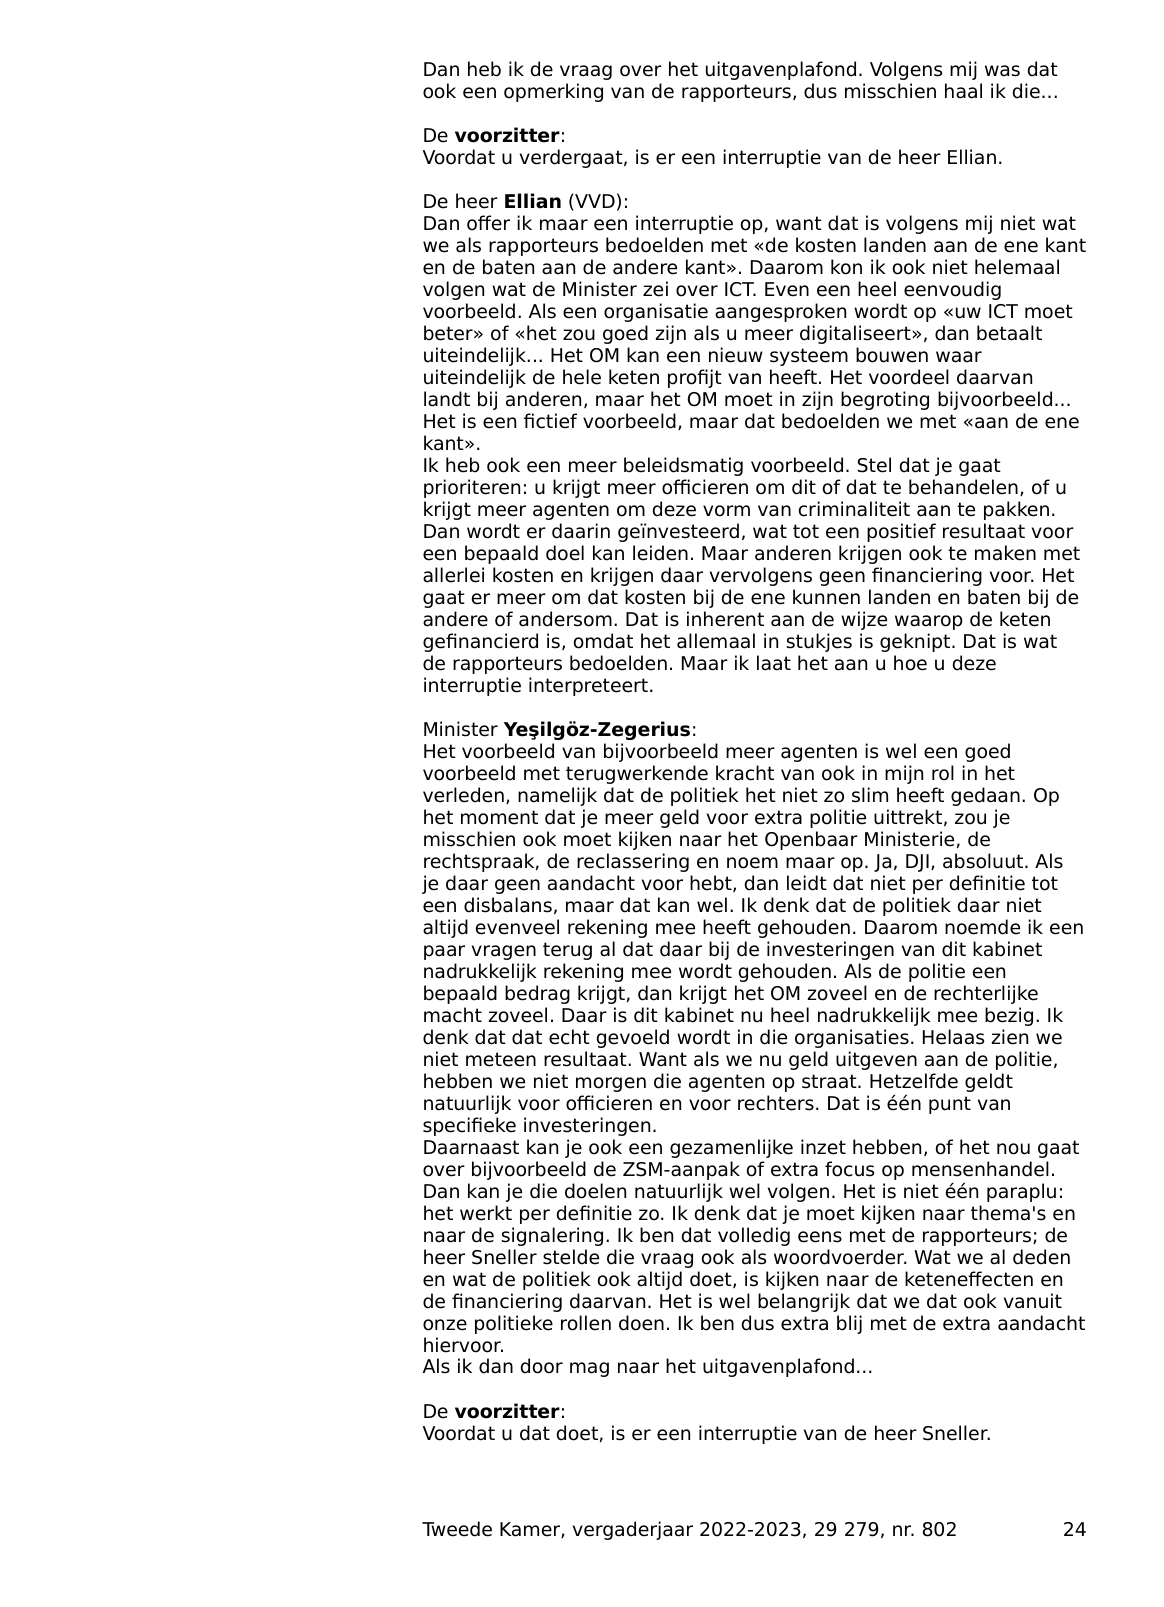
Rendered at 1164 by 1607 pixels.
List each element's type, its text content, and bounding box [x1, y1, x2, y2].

text Voordat u verdergaat, is er een interruptie van de heer Ellian. [422, 147, 1087, 169]
text Minister Yeşilgöz-Zegerius: [422, 719, 1087, 741]
text De voorzitter: [422, 125, 1087, 147]
text De heer Ellian (VVD): [422, 191, 1087, 213]
text Voordat u dat doet, is er een interruptie van de heer Sneller. [422, 1423, 1087, 1444]
text Het voorbeeld van bijvoorbeeld meer agenten is wel een goed voorbeeld met terugwerkende kracht van ook in mijn rol in het verleden, namelijk dat de politiek het niet zo slim heeft gedaan. Op het moment dat je meer geld voor extra politie uittrekt, zou je misschien ook moet kijken naar het Openbaar Ministerie, de rechtspraak, de reclassering en noem maar op. Ja, DJI, absoluut. Als je daar geen aandacht voor hebt, dan leidt dat niet per definitie tot een disbalans, maar dat kan wel. Ik denk dat de politiek daar niet altijd evenveel rekening mee heeft gehouden. Daarom noemde ik een paar vragen terug al dat daar bij de investeringen van dit kabinet nadrukkelijk rekening mee wordt gehouden. Als de politie een bepaald bedrag krijgt, dan krijgt het OM zoveel en de rechterlijke macht zoveel. Daar is dit kabinet nu heel nadrukkelijk mee bezig. Ik denk dat dat echt gevoeld wordt in die organisaties. Helaas zien we niet meteen resultaat. Want als we nu geld uitgeven aan de politie, hebben we niet morgen die agenten op straat. Hetzelfde geldt natuurlijk voor officieren en voor rechters. Dat is één punt van specifieke investeringen. [422, 741, 1087, 1137]
text Als ik dan door mag naar het uitgavenplafond... [422, 1356, 1087, 1378]
text Dan heb ik de vraag over het uitgavenplafond. Volgens mij was dat ook een opmerking van de rapporteurs, dus misschien haal ik die... [422, 59, 1087, 103]
text De voorzitter: [422, 1401, 1087, 1423]
text Daarnaast kan je ook een gezamenlijke inzet hebben, of het nou gaat over bijvoorbeeld de ZSM-aanpak of extra focus op mensenhandel. Dan kan je die doelen natuurlijk wel volgen. Het is niet één paraplu: het werkt per definitie zo. Ik denk dat je moet kijken naar thema's en naar de signalering. Ik ben dat volledig eens met de rapporteurs; de heer Sneller stelde die vraag ook als woordvoerder. Wat we al deden en wat de politiek ook altijd doet, is kijken naar de keteneffecten en de financiering daarvan. Het is wel belangrijk dat we dat ook vanuit onze politieke rollen doen. Ik ben dus extra blij met de extra aandacht hiervoor. [422, 1137, 1087, 1356]
text Dan offer ik maar een interruptie op, want dat is volgens mij niet wat we als rapporteurs bedoelden met «de kosten landen aan de ene kant en de baten aan de andere kant». Daarom kon ik ook niet helemaal volgen wat de Minister zei over ICT. Even een heel eenvoudig voorbeeld. Als een organisatie aangesproken wordt op «uw ICT moet beter» of «het zou goed zijn als u meer digitaliseert», dan betaalt uiteindelijk... Het OM kan een nieuw systeem bouwen waar uiteindelijk de hele keten profijt van heeft. Het voordeel daarvan landt bij anderen, maar het OM moet in zijn begroting bijvoorbeeld... Het is een fictief voorbeeld, maar dat bedoelden we met «aan de ene kant». [422, 213, 1087, 455]
text Ik heb ook een meer beleidsmatig voorbeeld. Stel dat je gaat prioriteren: u krijgt meer officieren om dit of dat te behandelen, of u krijgt meer agenten om deze vorm van criminaliteit aan te pakken. Dan wordt er daarin geïnvesteerd, wat tot een positief resultaat voor een bepaald doel kan leiden. Maar anderen krijgen ook te maken met allerlei kosten en krijgen daar vervolgens geen financiering voor. Het gaat er meer om dat kosten bij de ene kunnen landen en baten bij de andere of andersom. Dat is inherent aan de wijze waarop de keten gefinancierd is, omdat het allemaal in stukjes is geknipt. Dat is wat de rapporteurs bedoelden. Maar ik laat het aan u hoe u deze interruptie interpreteert. [422, 455, 1087, 697]
